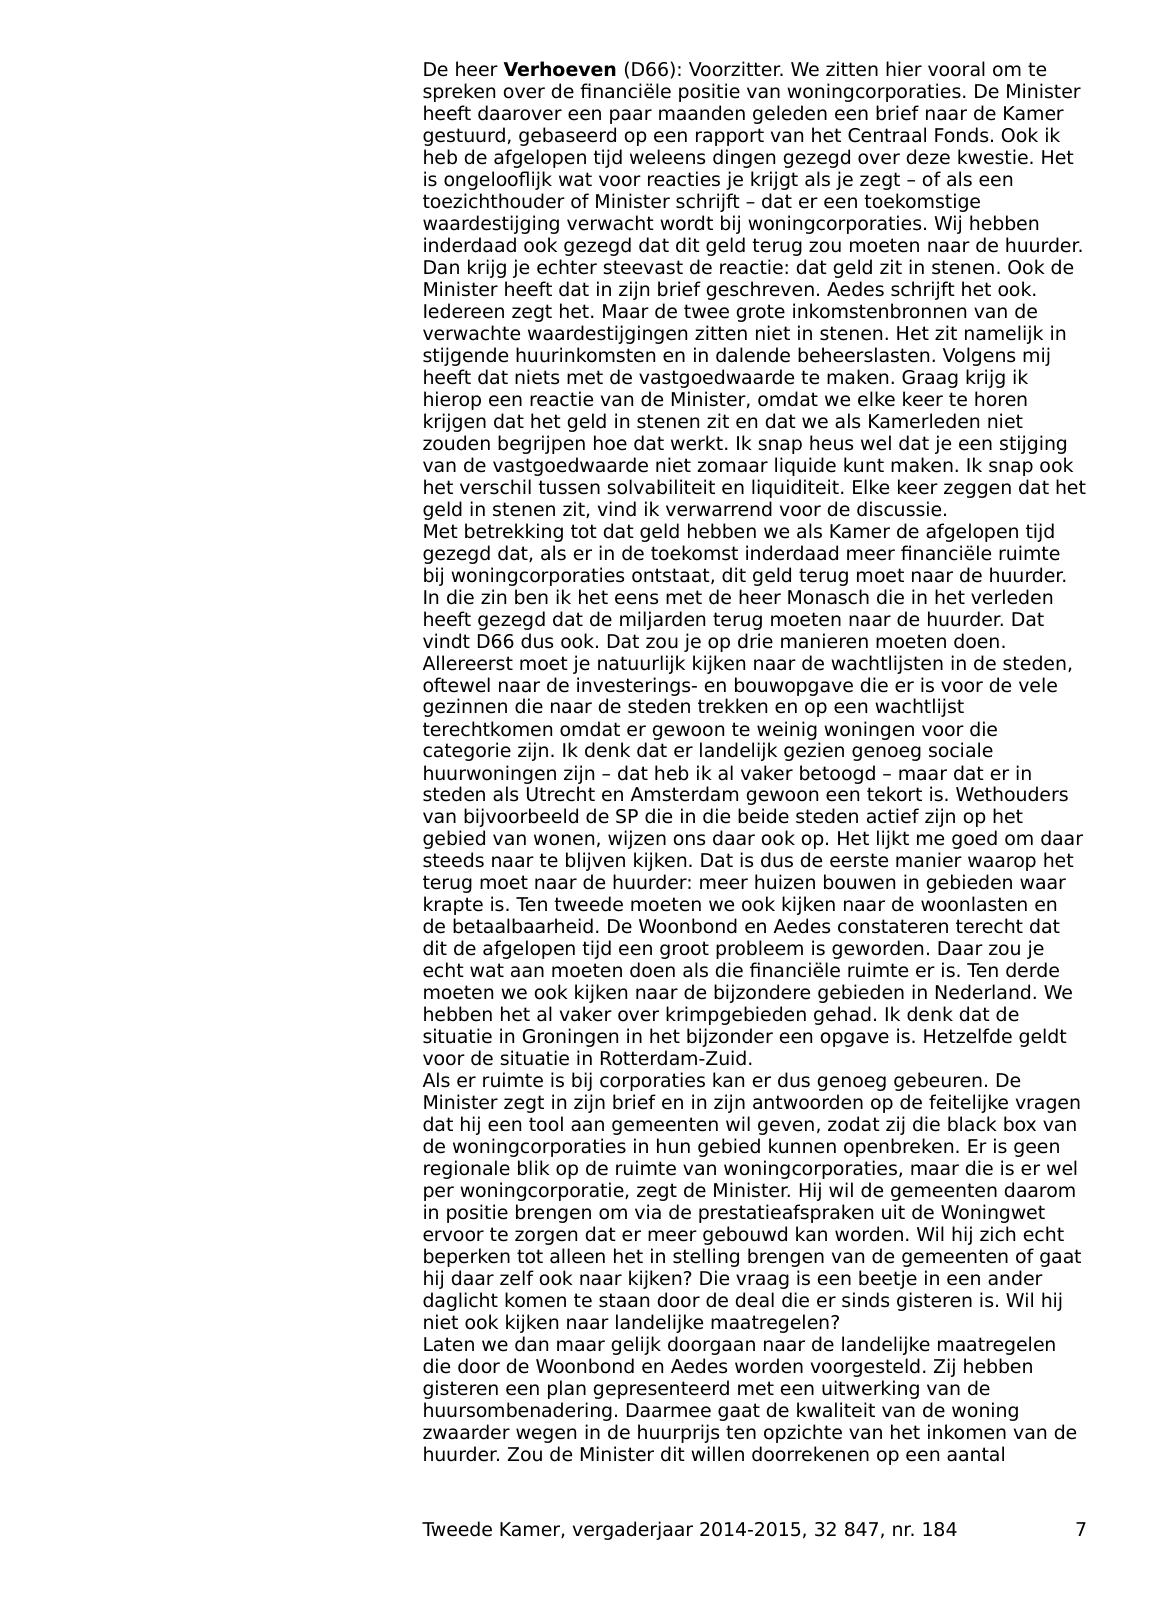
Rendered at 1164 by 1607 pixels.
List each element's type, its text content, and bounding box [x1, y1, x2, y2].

text Als er ruimte is bij corporaties kan er dus genoeg gebeuren. De Minister zegt in zijn brief en in zijn antwoorden op de feitelijke vragen dat hij een tool aan gemeenten wil geven, zodat zij die black box van de woningcorporaties in hun gebied kunnen openbreken. Er is geen regionale blik op de ruimte van woningcorporaties, maar die is er wel per woningcorporatie, zegt de Minister. Hij wil de gemeenten daarom in positie brengen om via de prestatieafspraken uit de Woningwet ervoor te zorgen dat er meer gebouwd kan worden. Wil hij zich echt beperken tot alleen het in stelling brengen van de gemeenten of gaat hij daar zelf ook naar kijken? Die vraag is een beetje in een ander daglicht komen te staan door de deal die er sinds gisteren is. Wil hij niet ook kijken naar landelijke maatregelen? [422, 1070, 1087, 1334]
text Laten we dan maar gelijk doorgaan naar de landelijke maatregelen die door de Woonbond en Aedes worden voorgesteld. Zij hebben gisteren een plan gepresenteerd met een uitwerking van de huursombenadering. Daarmee gaat de kwaliteit van de woning zwaarder wegen in de huurprijs ten opzichte van het inkomen van de huurder. Zou de Minister dit willen doorrekenen op een aantal [422, 1334, 1087, 1466]
text De heer Verhoeven (D66): Voorzitter. We zitten hier vooral om te spreken over de financiële positie van woningcorporaties. De Minister heeft daarover een paar maanden geleden een brief naar de Kamer gestuurd, gebaseerd op een rapport van het Centraal Fonds. Ook ik heb de afgelopen tijd weleens dingen gezegd over deze kwestie. Het is ongelooflijk wat voor reacties je krijgt als je zegt – of als een toezichthouder of Minister schrijft – dat er een toekomstige waardestijging verwacht wordt bij woningcorporaties. Wij hebben inderdaad ook gezegd dat dit geld terug zou moeten naar de huurder. Dan krijg je echter steevast de reactie: dat geld zit in stenen. Ook de Minister heeft dat in zijn brief geschreven. Aedes schrijft het ook. Iedereen zegt het. Maar de twee grote inkomstenbronnen van de verwachte waardestijgingen zitten niet in stenen. Het zit namelijk in stijgende huurinkomsten en in dalende beheerslasten. Volgens mij heeft dat niets met de vastgoedwaarde te maken. Graag krijg ik hierop een reactie van de Minister, omdat we elke keer te horen krijgen dat het geld in stenen zit en dat we als Kamerleden niet zouden begrijpen hoe dat werkt. Ik snap heus wel dat je een stijging van de vastgoedwaarde niet zomaar liquide kunt maken. Ik snap ook het verschil tussen solvabiliteit en liquiditeit. Elke keer zeggen dat het geld in stenen zit, vind ik verwarrend voor de discussie. [422, 59, 1087, 521]
text Met betrekking tot dat geld hebben we als Kamer de afgelopen tijd gezegd dat, als er in de toekomst inderdaad meer financiële ruimte bij woningcorporaties ontstaat, dit geld terug moet naar de huurder. In die zin ben ik het eens met de heer Monasch die in het verleden heeft gezegd dat de miljarden terug moeten naar de huurder. Dat vindt D66 dus ook. Dat zou je op drie manieren moeten doen. Allereerst moet je natuurlijk kijken naar de wachtlijsten in de steden, oftewel naar de investerings- en bouwopgave die er is voor de vele gezinnen die naar de steden trekken en op een wachtlijst terechtkomen omdat er gewoon te weinig woningen voor die categorie zijn. Ik denk dat er landelijk gezien genoeg sociale huurwoningen zijn – dat heb ik al vaker betoogd – maar dat er in steden als Utrecht en Amsterdam gewoon een tekort is. Wethouders van bijvoorbeeld de SP die in die beide steden actief zijn op het gebied van wonen, wijzen ons daar ook op. Het lijkt me goed om daar steeds naar te blijven kijken. Dat is dus de eerste manier waarop het terug moet naar de huurder: meer huizen bouwen in gebieden waar krapte is. Ten tweede moeten we ook kijken naar de woonlasten en de betaalbaarheid. De Woonbond en Aedes constateren terecht dat dit de afgelopen tijd een groot probleem is geworden. Daar zou je echt wat aan moeten doen als die financiële ruimte er is. Ten derde moeten we ook kijken naar de bijzondere gebieden in Nederland. We hebben het al vaker over krimpgebieden gehad. Ik denk dat de situatie in Groningen in het bijzonder een opgave is. Hetzelfde geldt voor de situatie in Rotterdam-Zuid. [422, 521, 1087, 1070]
